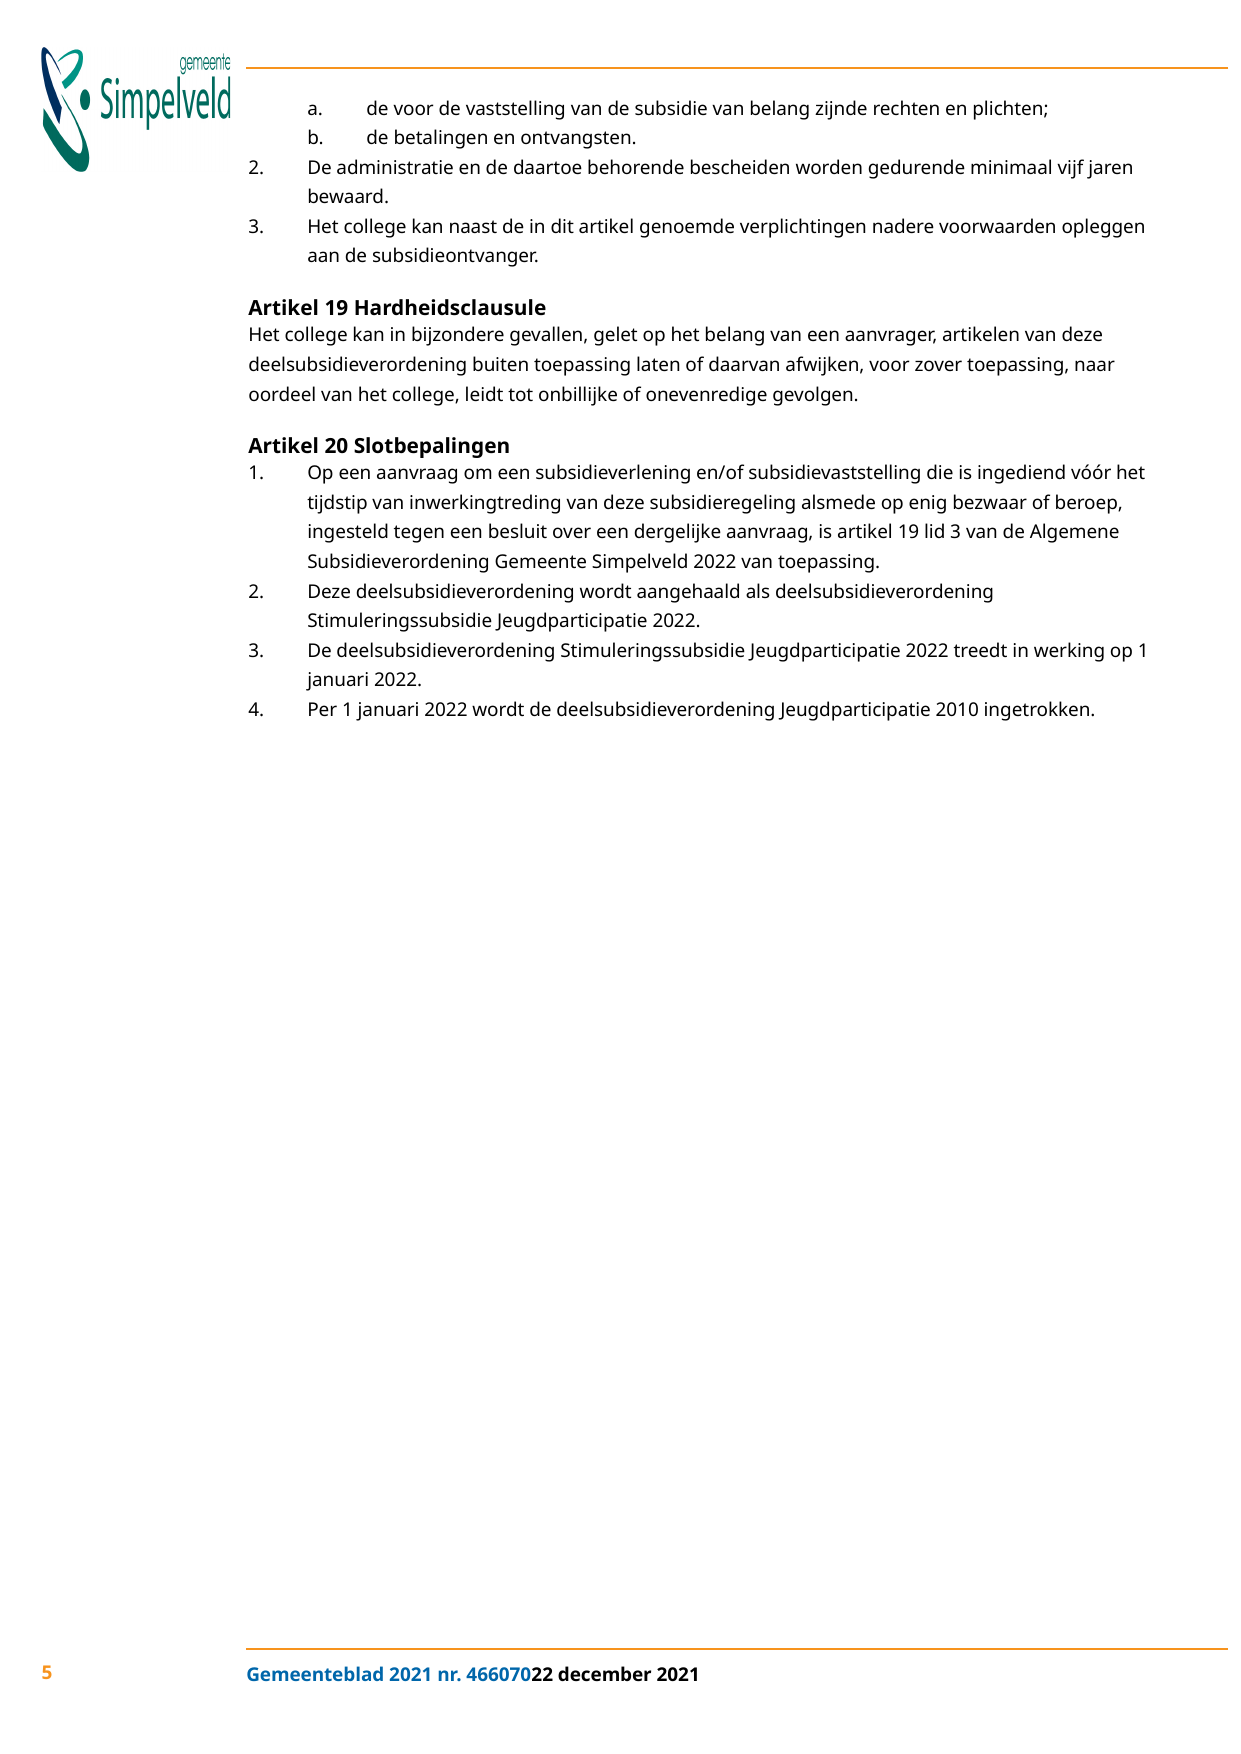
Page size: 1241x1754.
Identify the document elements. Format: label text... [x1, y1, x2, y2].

list de betalingen en ontvangsten. [307, 124, 1152, 150]
text Het college kan in bijzondere gevallen, gelet op het belang van een aanvrager, artikelen van deze deelsubsidieverordening buiten toepassing laten of daarvan afwijken, voor zover toepassing, naar oordeel van het college, leidt tot onbillijke of onevenredige gevolgen. [248, 322, 1152, 406]
list Op een aanvraag om een subsidieverlening en/of subsidievaststelling die is ingediend vóór het tijdstip van inwerkingtreding van deze subsidieregeling alsmede op enig bezwaar of beroep, ingesteld tegen een besluit over een dergelijke aanvraag, is artikel 19 lid 3 van de Algemene Subsidieverordening Gemeente Simpelveld 2022 van toepassing. [248, 459, 1152, 574]
picture [41, 47, 231, 172]
text Artikel 19 Hardheidsclausule [248, 293, 1152, 322]
list De administratie en de daartoe behorende bescheiden worden gedurende minimaal vijf jaren bewaard. [248, 154, 1152, 209]
list De deelsubsidieverordening Stimuleringssubsidie Jeugdparticipatie 2022 treedt in werking op 1 januari 2022. [248, 637, 1152, 692]
list Het college kan naast de in dit artikel genoemde verplichtingen nadere voorwaarden opleggen aan de subsidieontvanger. [248, 213, 1152, 268]
list Deze deelsubsidieverordening wordt aangehaald als deelsubsidieverordening Stimuleringssubsidie Jeugdparticipatie 2022. [248, 578, 1152, 633]
list de voor de vaststelling van de subsidie van belang zijnde rechten en plichten; [307, 95, 1152, 121]
text Artikel 20 Slotbepalingen [248, 431, 1152, 459]
list Per 1 januari 2022 wordt de deelsubsidieverordening Jeugdparticipatie 2010 ingetrokken. [248, 696, 1152, 722]
